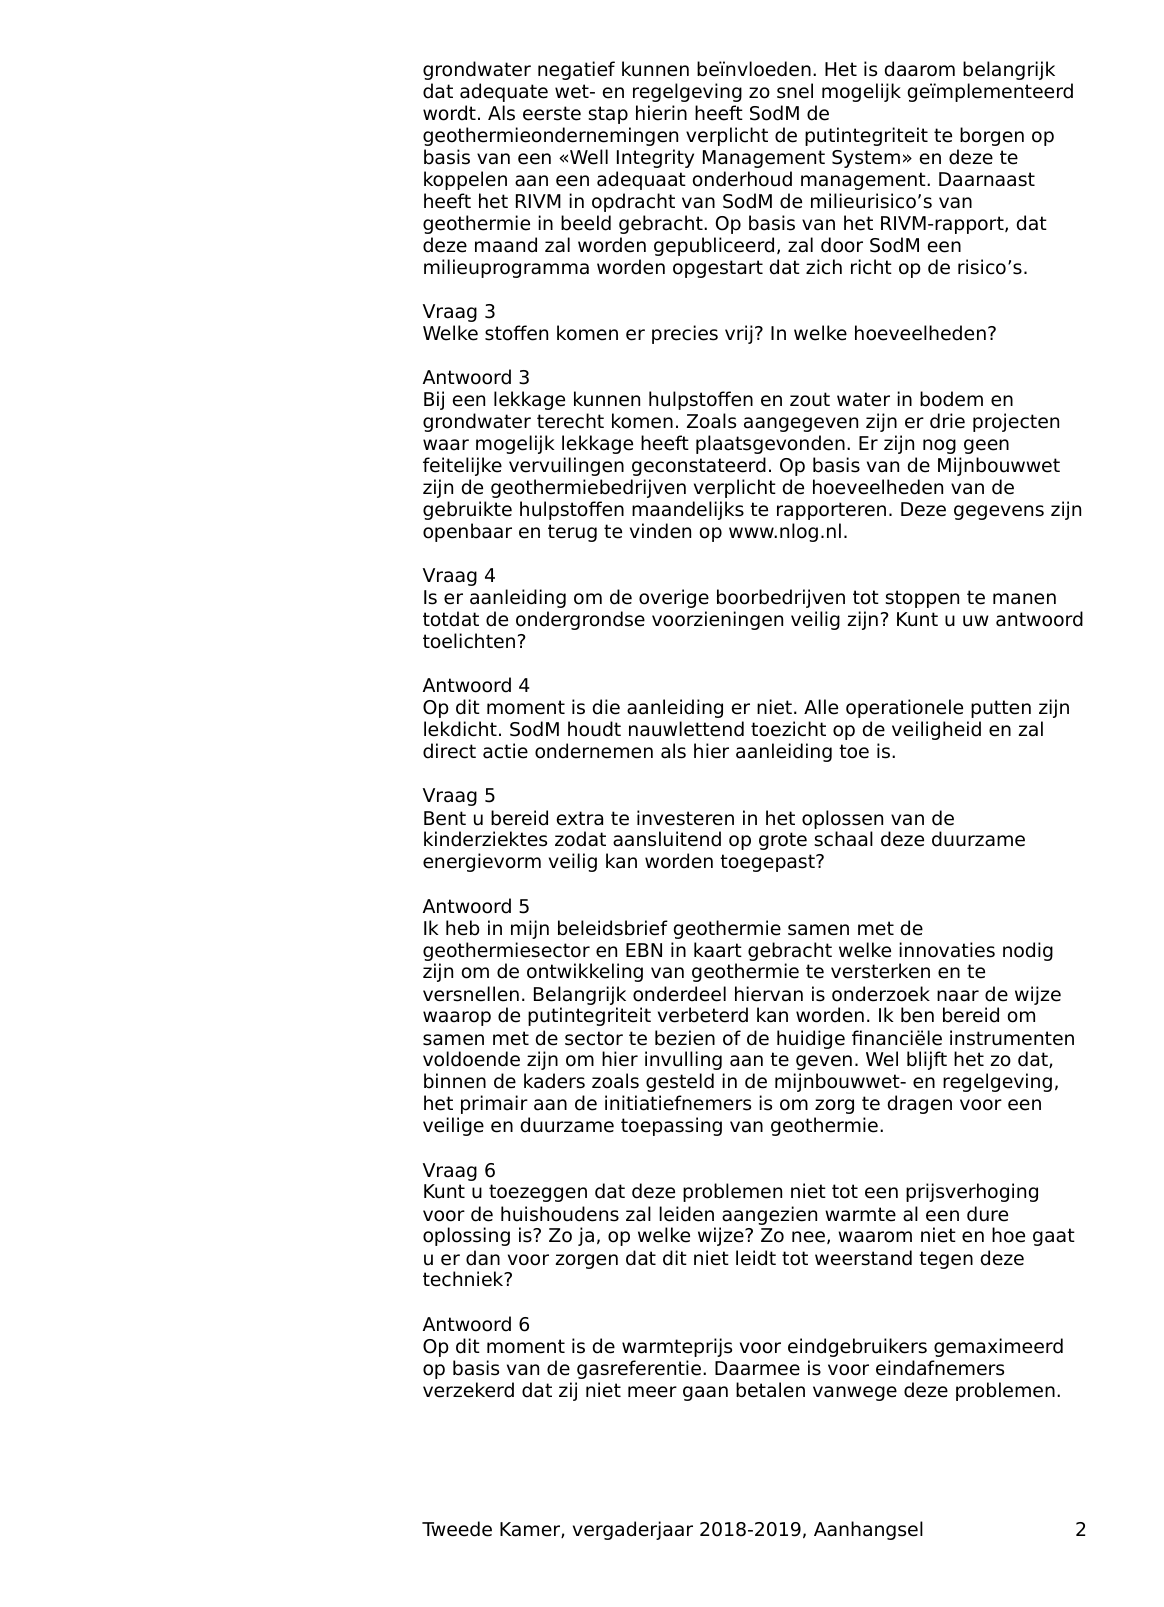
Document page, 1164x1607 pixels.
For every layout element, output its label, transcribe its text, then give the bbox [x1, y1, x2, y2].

text Welke stoffen komen er precies vrij? In welke hoeveelheden? [422, 323, 1087, 345]
text Antwoord 3 [422, 367, 1087, 389]
text Op dit moment is die aanleiding er niet. Alle operationele putten zijn lekdicht. SodM houdt nauwlettend toezicht op de veiligheid en zal direct actie ondernemen als hier aanleiding toe is. [422, 697, 1087, 763]
text Antwoord 6 [422, 1313, 1087, 1336]
text Is er aanleiding om de overige boorbedrijven tot stoppen te manen totdat de ondergrondse voorzieningen veilig zijn? Kunt u uw antwoord toelichten? [422, 587, 1087, 653]
text Antwoord 5 [422, 896, 1087, 917]
text Bent u bereid extra te investeren in het oplossen van de kinderziektes zodat aansluitend op grote schaal deze duurzame energievorm veilig kan worden toegepast? [422, 807, 1087, 873]
text Vraag 3 [422, 301, 1087, 323]
text Antwoord 4 [422, 675, 1087, 697]
text Kunt u toezeggen dat deze problemen niet tot een prijsverhoging voor de huishoudens zal leiden aangezien warmte al een dure oplossing is? Zo ja, op welke wijze? Zo nee, waarom niet en hoe gaat u er dan voor zorgen dat dit niet leidt tot weerstand tegen deze techniek? [422, 1181, 1087, 1291]
text Ik heb in mijn beleidsbrief geothermie samen met de geothermiesector en EBN in kaart gebracht welke innovaties nodig zijn om de ontwikkeling van geothermie te versterken en te versnellen. Belangrijk onderdeel hiervan is onderzoek naar de wijze waarop de putintegriteit verbeterd kan worden. Ik ben bereid om samen met de sector te bezien of de huidige financiële instrumenten voldoende zijn om hier invulling aan te geven. Wel blijft het zo dat, binnen de kaders zoals gesteld in de mijnbouwwet- en regelgeving, het primair aan de initiatiefnemers is om zorg te dragen voor een veilige en duurzame toepassing van geothermie. [422, 917, 1087, 1137]
text Vraag 5 [422, 785, 1087, 807]
text Vraag 4 [422, 565, 1087, 587]
text Op dit moment is de warmteprijs voor eindgebruikers gemaximeerd op basis van de gasreferentie. Daarmee is voor eindafnemers verzekerd dat zij niet meer gaan betalen vanwege deze problemen. [422, 1336, 1087, 1401]
text grondwater negatief kunnen beïnvloeden. Het is daarom belangrijk dat adequate wet- en regelgeving zo snel mogelijk geïmplementeerd wordt. Als eerste stap hierin heeft SodM de geothermieondernemingen verplicht de putintegriteit te borgen op basis van een «Well Integrity Management System» en deze te koppelen aan een adequaat onderhoud management. Daarnaast heeft het RIVM in opdracht van SodM de milieurisico’s van geothermie in beeld gebracht. Op basis van het RIVM-rapport, dat deze maand zal worden gepubliceerd, zal door SodM een milieuprogramma worden opgestart dat zich richt op de risico’s. [422, 59, 1087, 279]
text Vraag 6 [422, 1159, 1087, 1181]
text Bij een lekkage kunnen hulpstoffen en zout water in bodem en grondwater terecht komen. Zoals aangegeven zijn er drie projecten waar mogelijk lekkage heeft plaatsgevonden. Er zijn nog geen feitelijke vervuilingen geconstateerd. Op basis van de Mijnbouwwet zijn de geothermiebedrijven verplicht de hoeveelheden van de gebruikte hulpstoffen maandelijks te rapporteren. Deze gegevens zijn openbaar en terug te vinden op www.nlog.nl. [422, 389, 1087, 543]
